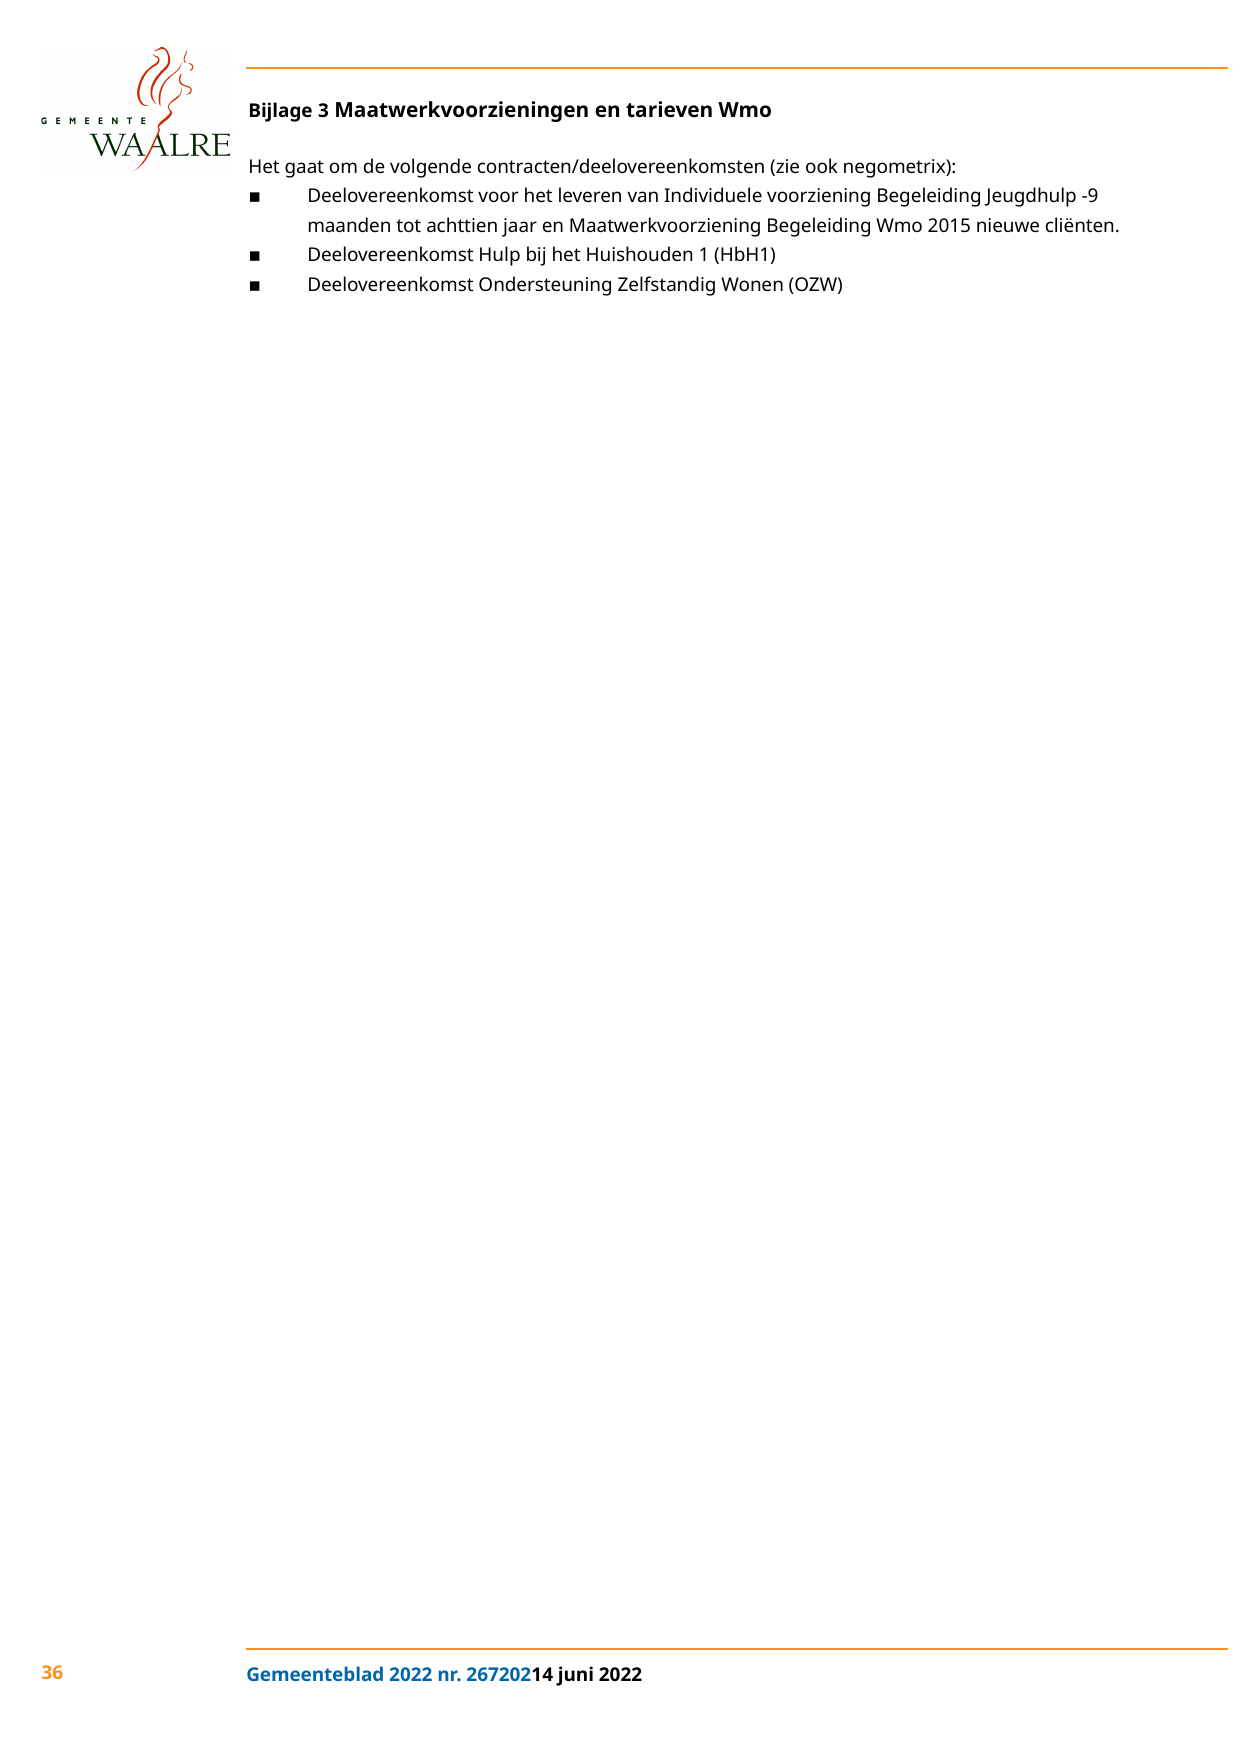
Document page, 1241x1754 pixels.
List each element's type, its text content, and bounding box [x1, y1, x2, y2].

text Het gaat om de volgende contracten/deelovereenkomsten (zie ook negometrix): [248, 153, 1152, 179]
picture [41, 47, 231, 172]
list Deelovereenkomst voor het leveren van Individuele voorziening Begeleiding Jeugdhulp -9 maanden tot achttien jaar en Maatwerkvoorziening Begeleiding Wmo 2015 nieuwe cliënten. [248, 182, 1152, 238]
text Bijlage 3 Maatwerkvoorzieningen en tarieven Wmo [248, 95, 1152, 123]
list Deelovereenkomst Hulp bij het Huishouden 1 (HbH1) [248, 242, 1152, 267]
list Deelovereenkomst Ondersteuning Zelfstandig Wonen (OZW) [248, 271, 1152, 297]
